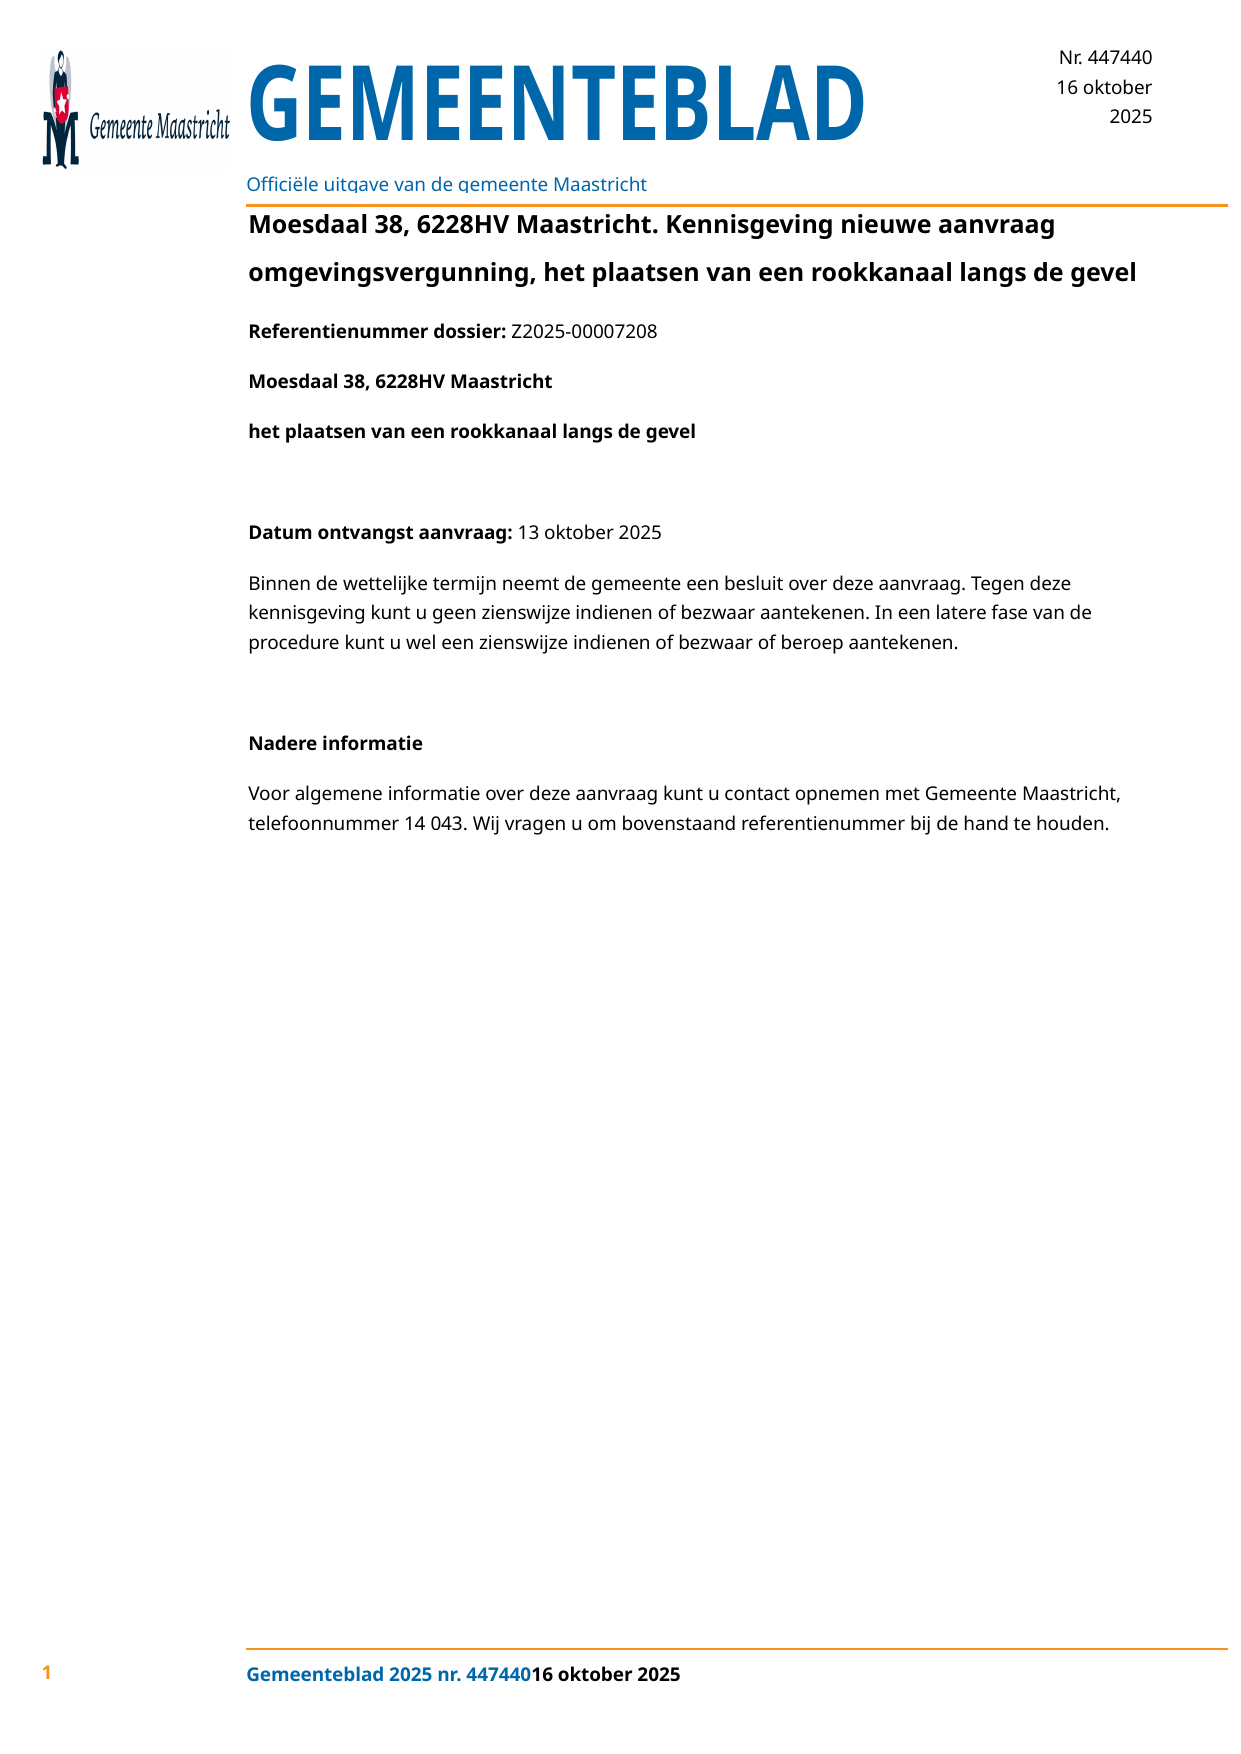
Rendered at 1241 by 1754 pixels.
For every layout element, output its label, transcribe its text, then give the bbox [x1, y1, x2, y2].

text Nadere informatie [248, 730, 1152, 756]
text Binnen de wettelijke termijn neemt de gemeente een besluit over deze aanvraag. Tegen deze kennisgeving kunt u geen zienswijze indienen of bezwaar aantekenen. In een latere fase van de procedure kunt u wel een zienswijze indienen of bezwaar of beroep aantekenen. [248, 570, 1152, 655]
text het plaatsen van een rookkanaal langs de gevel [248, 419, 1152, 444]
text Moesdaal 38, 6228HV Maastricht [248, 368, 1152, 394]
text Voor algemene informatie over deze aanvraag kunt u contact opnemen met Gemeente Maastricht, telefoonnummer 14 043. Wij vragen u om bovenstaand referentienummer bij de hand te houden. [248, 780, 1152, 836]
text Moesdaal 38, 6228HV Maastricht. Kennisgeving nieuwe aanvraag omgevingsvergunning, het plaatsen van een rookkanaal langs de gevel [248, 207, 1152, 288]
text Referentienummer dossier: Z2025-00007208 [248, 318, 1152, 344]
picture [41, 47, 231, 172]
text Datum ontvangst aanvraag: 13 oktober 2025 [248, 519, 1152, 545]
